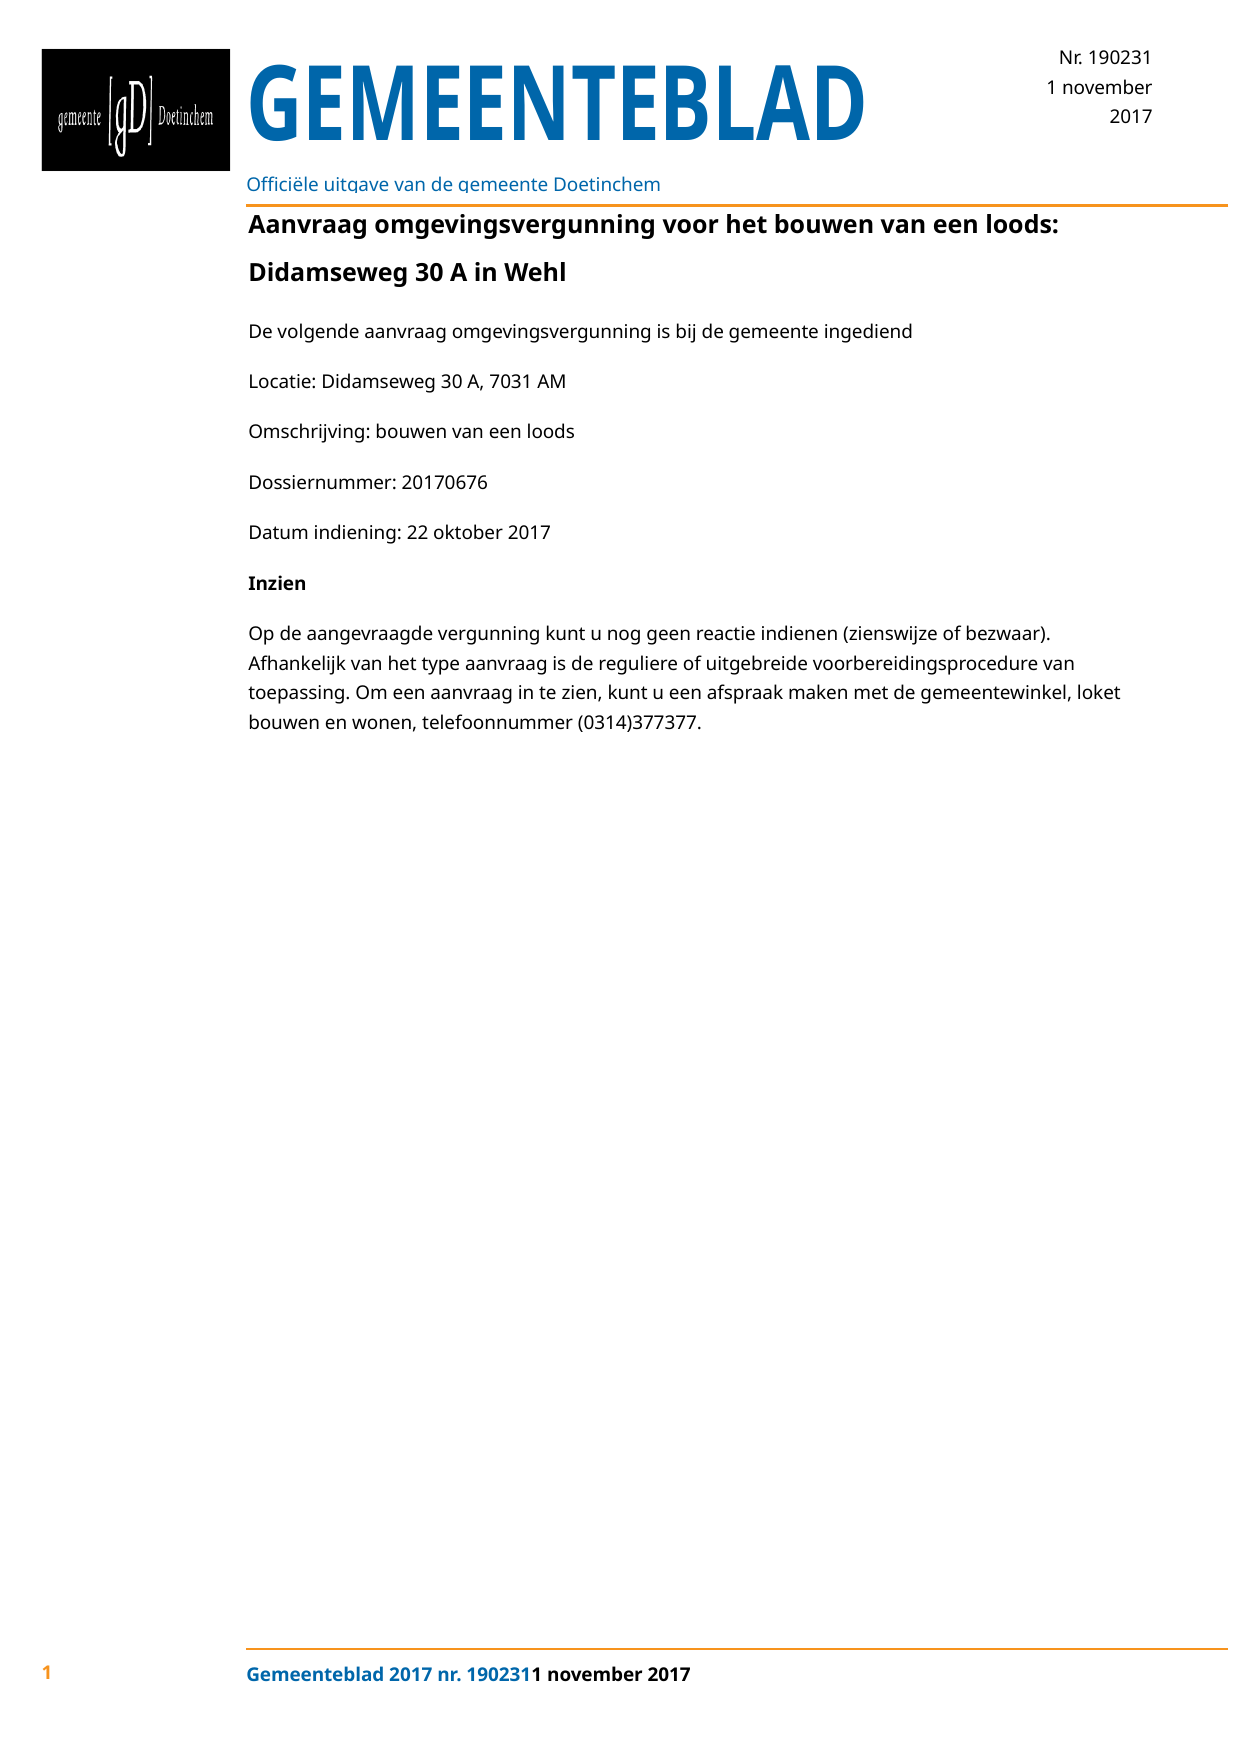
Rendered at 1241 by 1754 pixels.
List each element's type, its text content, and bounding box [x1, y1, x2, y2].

text Op de aangevraagde vergunning kunt u nog geen reactie indienen (zienswijze of bezwaar). Afhankelijk van het type aanvraag is de reguliere of uitgebreide voorbereidingsprocedure van toepassing. Om een aanvraag in te zien, kunt u een afspraak maken met de gemeentewinkel, loket bouwen en wonen, telefoonnummer (0314)377377. [248, 620, 1152, 735]
text De volgende aanvraag omgevingsvergunning is bij de gemeente ingediend [248, 318, 1152, 344]
text Omschrijving: bouwen van een loods [248, 419, 1152, 444]
text Aanvraag omgevingsvergunning voor het bouwen van een loods: Didamseweg 30 A in Wehl [248, 207, 1152, 288]
text Dossiernummer: 20170676 [248, 469, 1152, 495]
text Locatie: Didamseweg 30 A, 7031 AM [248, 368, 1152, 394]
text Datum indiening: 22 oktober 2017 [248, 519, 1152, 545]
text Inzien [248, 570, 1152, 596]
picture [41, 47, 231, 172]
